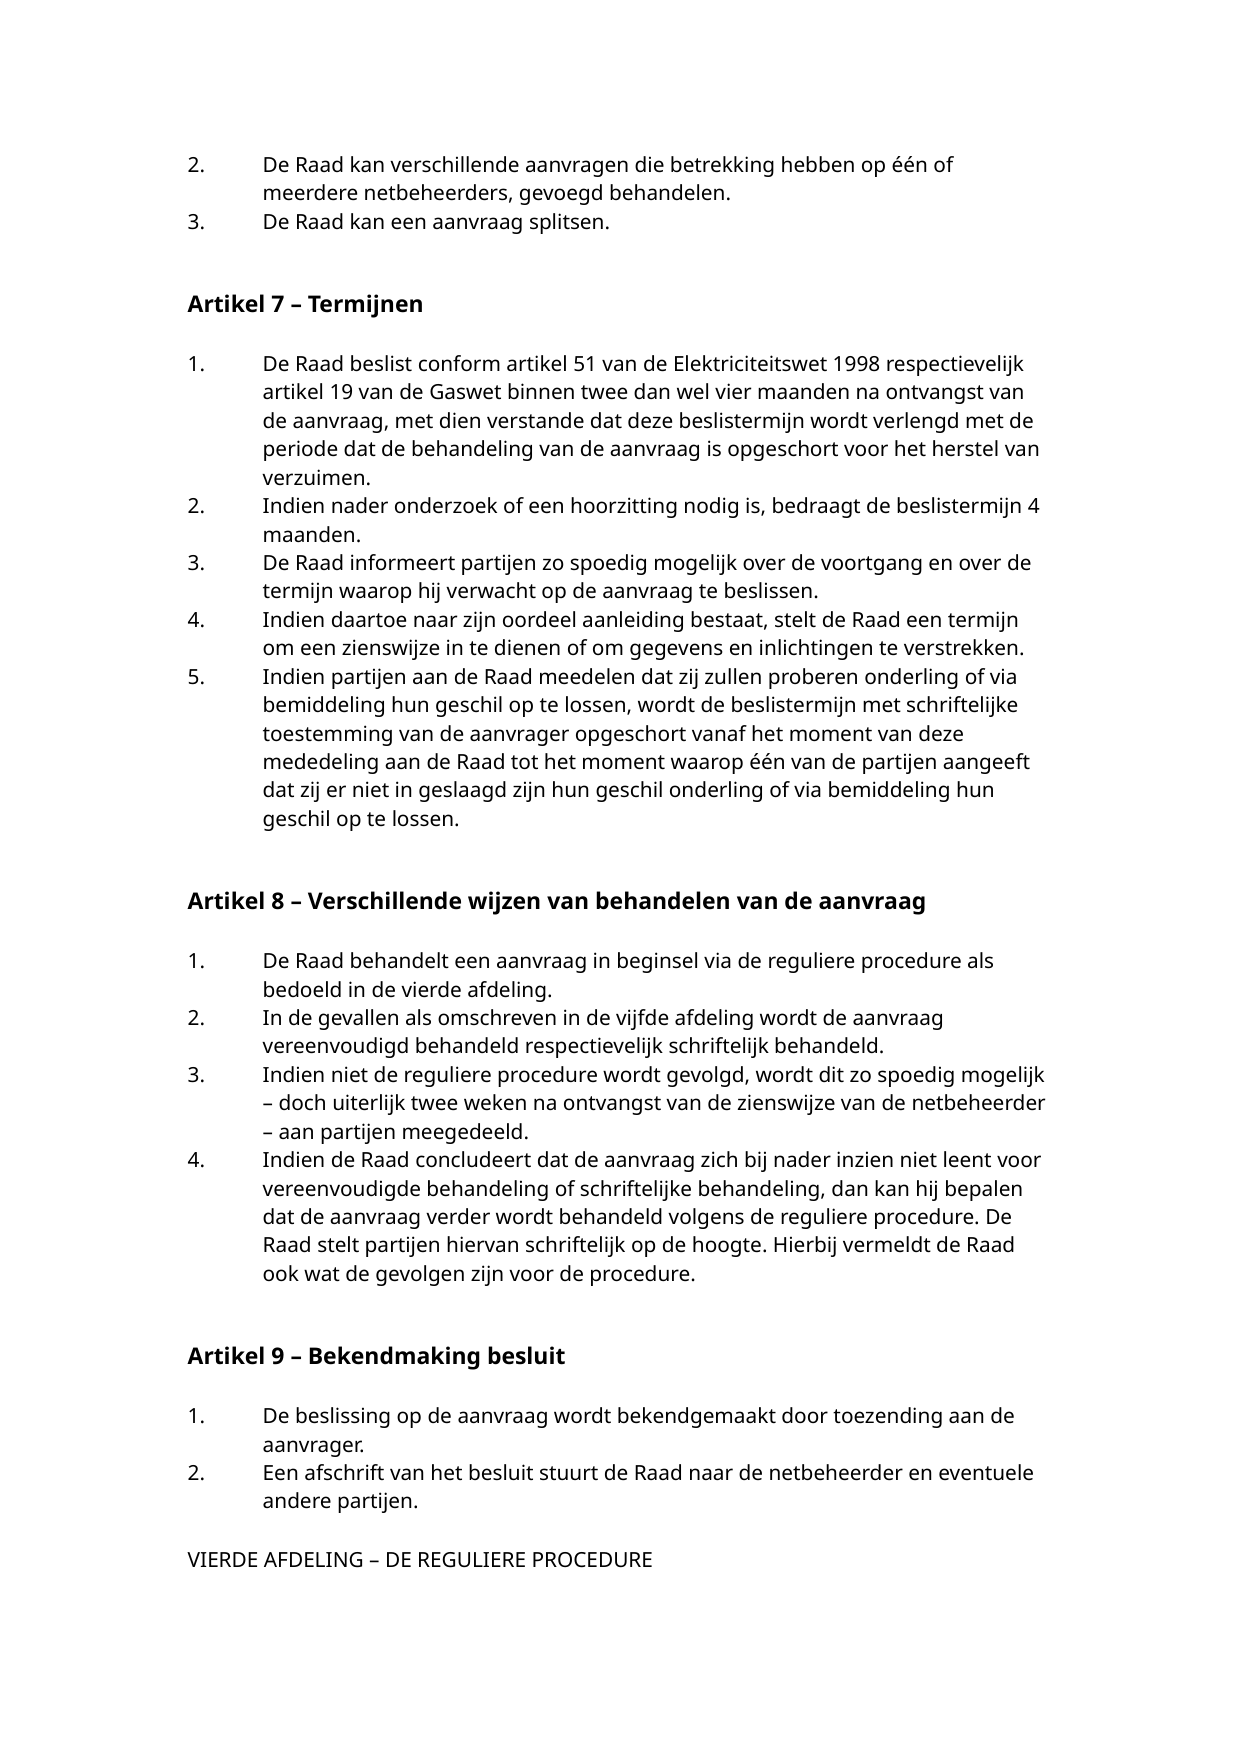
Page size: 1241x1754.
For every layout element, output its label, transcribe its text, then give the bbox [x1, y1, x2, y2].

list De Raad behandelt een aanvraag in beginsel via de reguliere procedure als bedoeld in de vierde afdeling. [187, 946, 1053, 1003]
list In de gevallen als omschreven in de vijfde afdeling wordt de aanvraag vereenvoudigd behandeld respectievelijk schriftelijk behandeld. [187, 1003, 1053, 1060]
subtitle Artikel 7 – Termijnen [187, 288, 1053, 319]
list Indien de Raad concludeert dat de aanvraag zich bij nader inzien niet leent voor vereenvoudigde behandeling of schriftelijke behandeling, dan kan hij bepalen dat de aanvraag verder wordt behandeld volgens de reguliere procedure. De Raad stelt partijen hiervan schriftelijk op de hoogte. Hierbij vermeldt de Raad ook wat de gevolgen zijn voor de procedure. [187, 1145, 1053, 1287]
subtitle VIERDE AFDELING – DE REGULIERE PROCEDURE [187, 1545, 1053, 1573]
list De beslissing op de aanvraag wordt bekendgemaakt door toezending aan de aanvrager. [187, 1401, 1053, 1458]
list Indien nader onderzoek of een hoorzitting nodig is, bedraagt de beslistermijn 4 maanden. [187, 491, 1053, 548]
list Indien daartoe naar zijn oordeel aanleiding bestaat, stelt de Raad een termijn om een zienswijze in te dienen of om gegevens en inlichtingen te verstrekken. [187, 605, 1053, 662]
subtitle Artikel 8 – Verschillende wijzen van behandelen van de aanvraag [187, 885, 1053, 916]
list Een afschrift van het besluit stuurt de Raad naar de netbeheerder en eventuele andere partijen. [187, 1458, 1053, 1515]
list Indien partijen aan de Raad meedelen dat zij zullen proberen onderling of via bemiddeling hun geschil op te lossen, wordt de beslistermijn met schriftelijke toestemming van de aanvrager opgeschort vanaf het moment van deze mededeling aan de Raad tot het moment waarop één van de partijen aangeeft dat zij er niet in geslaagd zijn hun geschil onderling of via bemiddeling hun geschil op te lossen. [187, 662, 1053, 832]
subtitle Artikel 9 – Bekendmaking besluit [187, 1340, 1053, 1371]
list De Raad beslist conform artikel 51 van de Elektriciteitswet 1998 respectievelijk artikel 19 van de Gaswet binnen twee dan wel vier maanden na ontvangst van de aanvraag, met dien verstande dat deze beslistermijn wordt verlengd met de periode dat de behandeling van de aanvraag is opgeschort voor het herstel van verzuimen. [187, 349, 1053, 491]
list De Raad kan verschillende aanvragen die betrekking hebben op één of meerdere netbeheerders, gevoegd behandelen. [187, 150, 1053, 207]
list Indien niet de reguliere procedure wordt gevolgd, wordt dit zo spoedig mogelijk – doch uiterlijk twee weken na ontvangst van de zienswijze van de netbeheerder – aan partijen meegedeeld. [187, 1060, 1053, 1145]
list De Raad kan een aanvraag splitsen. [187, 207, 1053, 235]
list De Raad informeert partijen zo spoedig mogelijk over de voortgang en over de termijn waarop hij verwacht op de aanvraag te beslissen. [187, 548, 1053, 605]
